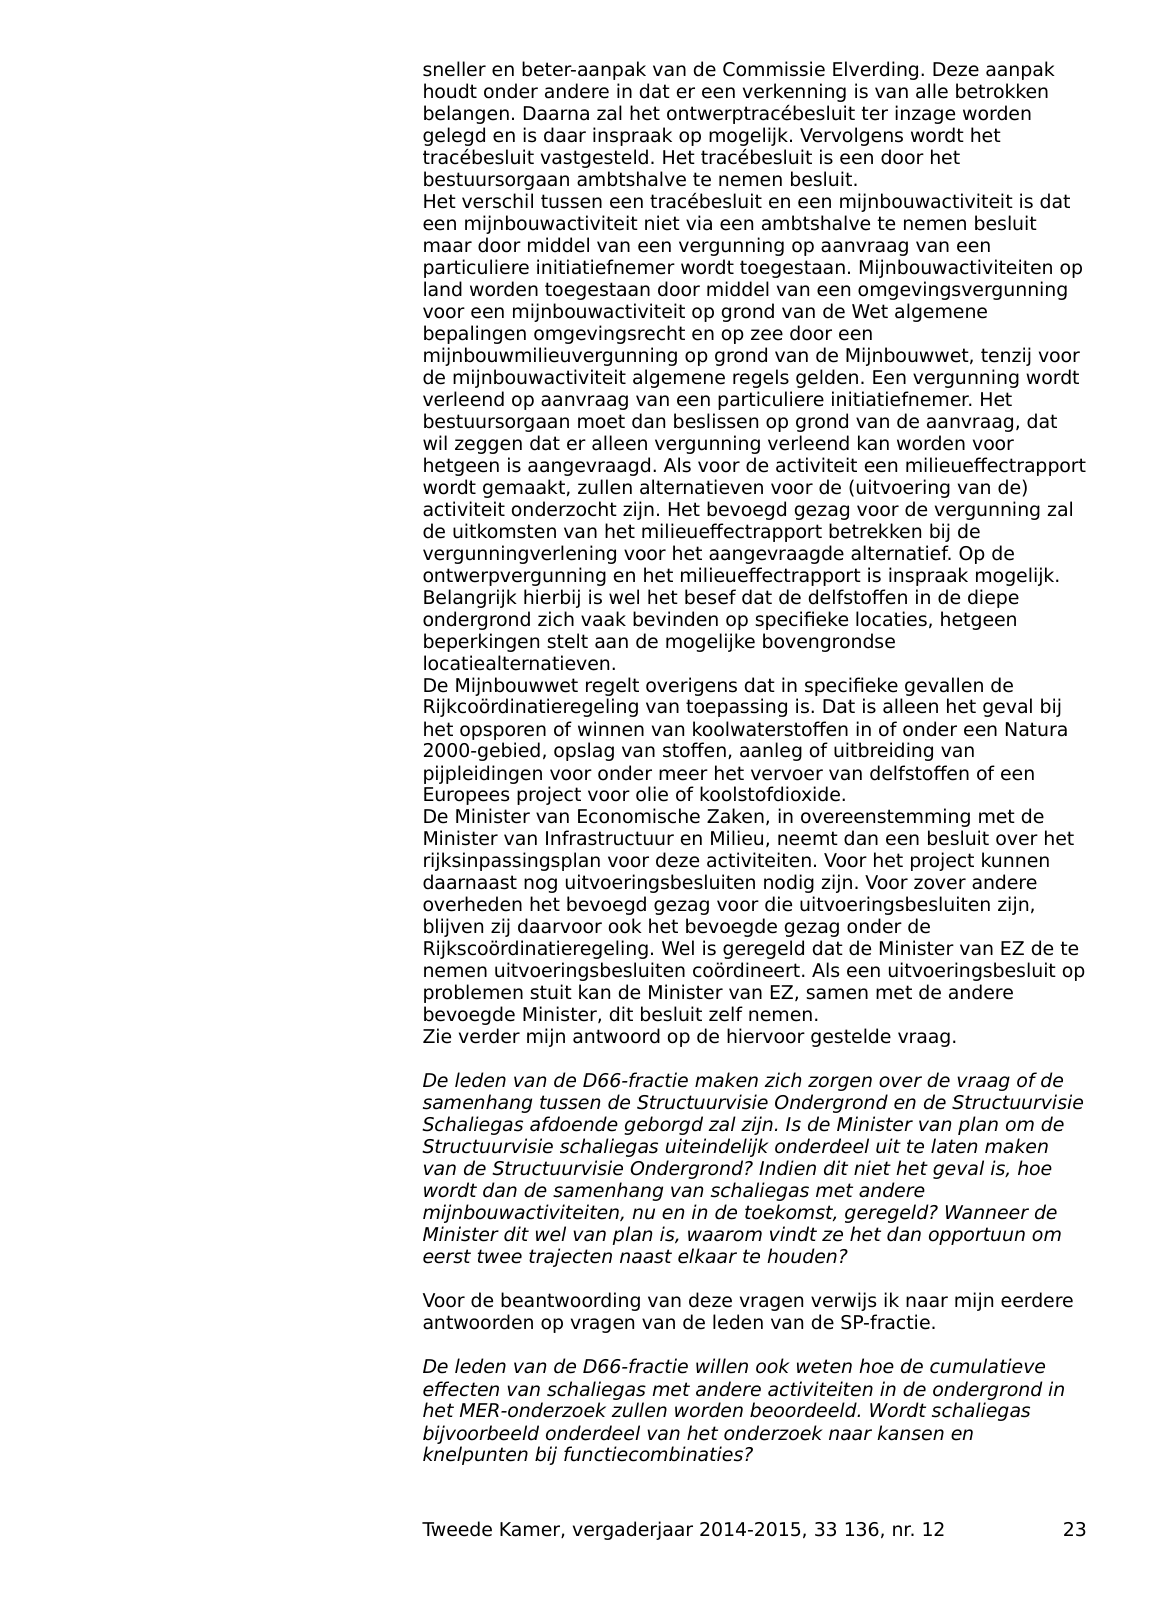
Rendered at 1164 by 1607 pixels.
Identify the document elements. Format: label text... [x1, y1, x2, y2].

text Het verschil tussen een tracébesluit en een mijnbouwactiviteit is dat een mijnbouwactiviteit niet via een ambtshalve te nemen besluit maar door middel van een vergunning op aanvraag van een particuliere initiatiefnemer wordt toegestaan. Mijnbouwactiviteiten op land worden toegestaan door middel van een omgevingsvergunning voor een mijnbouwactiviteit op grond van de Wet algemene bepalingen omgevingsrecht en op zee door een mijnbouwmilieuvergunning op grond van de Mijnbouwwet, tenzij voor de mijnbouwactiviteit algemene regels gelden. Een vergunning wordt verleend op aanvraag van een particuliere initiatiefnemer. Het bestuursorgaan moet dan beslissen op grond van de aanvraag, dat wil zeggen dat er alleen vergunning verleend kan worden voor hetgeen is aangevraagd. Als voor de activiteit een milieueffectrapport wordt gemaakt, zullen alternatieven voor de (uitvoering van de) activiteit onderzocht zijn. Het bevoegd gezag voor de vergunning zal de uitkomsten van het milieueffectrapport betrekken bij de vergunningverlening voor het aangevraagde alternatief. Op de ontwerpvergunning en het milieueffectrapport is inspraak mogelijk. Belangrijk hierbij is wel het besef dat de delfstoffen in de diepe ondergrond zich vaak bevinden op specifieke locaties, hetgeen beperkingen stelt aan de mogelijke bovengrondse locatiealternatieven. [422, 191, 1087, 674]
text De leden van de D66-fractie maken zich zorgen over de vraag of de samenhang tussen de Structuurvisie Ondergrond en de Structuurvisie Schaliegas afdoende geborgd zal zijn. Is de Minister van plan om de Structuurvisie schaliegas uiteindelijk onderdeel uit te laten maken van de Structuurvisie Ondergrond? Indien dit niet het geval is, hoe wordt dan de samenhang van schaliegas met andere mijnbouwactiviteiten, nu en in de toekomst, geregeld? Wanneer de Minister dit wel van plan is, waarom vindt ze het dan opportuun om eerst twee trajecten naast elkaar te houden? [422, 1070, 1087, 1268]
text sneller en beter-aanpak van de Commissie Elverding. Deze aanpak houdt onder andere in dat er een verkenning is van alle betrokken belangen. Daarna zal het ontwerptracébesluit ter inzage worden gelegd en is daar inspraak op mogelijk. Vervolgens wordt het tracébesluit vastgesteld. Het tracébesluit is een door het bestuursorgaan ambtshalve te nemen besluit. [422, 59, 1087, 191]
text Voor de beantwoording van deze vragen verwijs ik naar mijn eerdere antwoorden op vragen van de leden van de SP-fractie. [422, 1290, 1087, 1334]
text Zie verder mijn antwoord op de hiervoor gestelde vraag. [422, 1026, 1087, 1048]
text De Minister van Economische Zaken, in overeenstemming met de Minister van Infrastructuur en Milieu, neemt dan een besluit over het rijksinpassingsplan voor deze activiteiten. Voor het project kunnen daarnaast nog uitvoeringsbesluiten nodig zijn. Voor zover andere overheden het bevoegd gezag voor die uitvoeringsbesluiten zijn, blijven zij daarvoor ook het bevoegde gezag onder de Rijkscoördinatieregeling. Wel is geregeld dat de Minister van EZ de te nemen uitvoeringsbesluiten coördineert. Als een uitvoeringsbesluit op problemen stuit kan de Minister van EZ, samen met de andere bevoegde Minister, dit besluit zelf nemen. [422, 806, 1087, 1026]
text De Mijnbouwwet regelt overigens dat in specifieke gevallen de Rijkcoördinatieregeling van toepassing is. Dat is alleen het geval bij het opsporen of winnen van koolwaterstoffen in of onder een Natura 2000-gebied, opslag van stoffen, aanleg of uitbreiding van pijpleidingen voor onder meer het vervoer van delfstoffen of een Europees project voor olie of koolstofdioxide. [422, 674, 1087, 806]
text De leden van de D66-fractie willen ook weten hoe de cumulatieve effecten van schaliegas met andere activiteiten in de ondergrond in het MER-onderzoek zullen worden beoordeeld. Wordt schaliegas bijvoorbeeld onderdeel van het onderzoek naar kansen en knelpunten bij functiecombinaties? [422, 1356, 1087, 1466]
